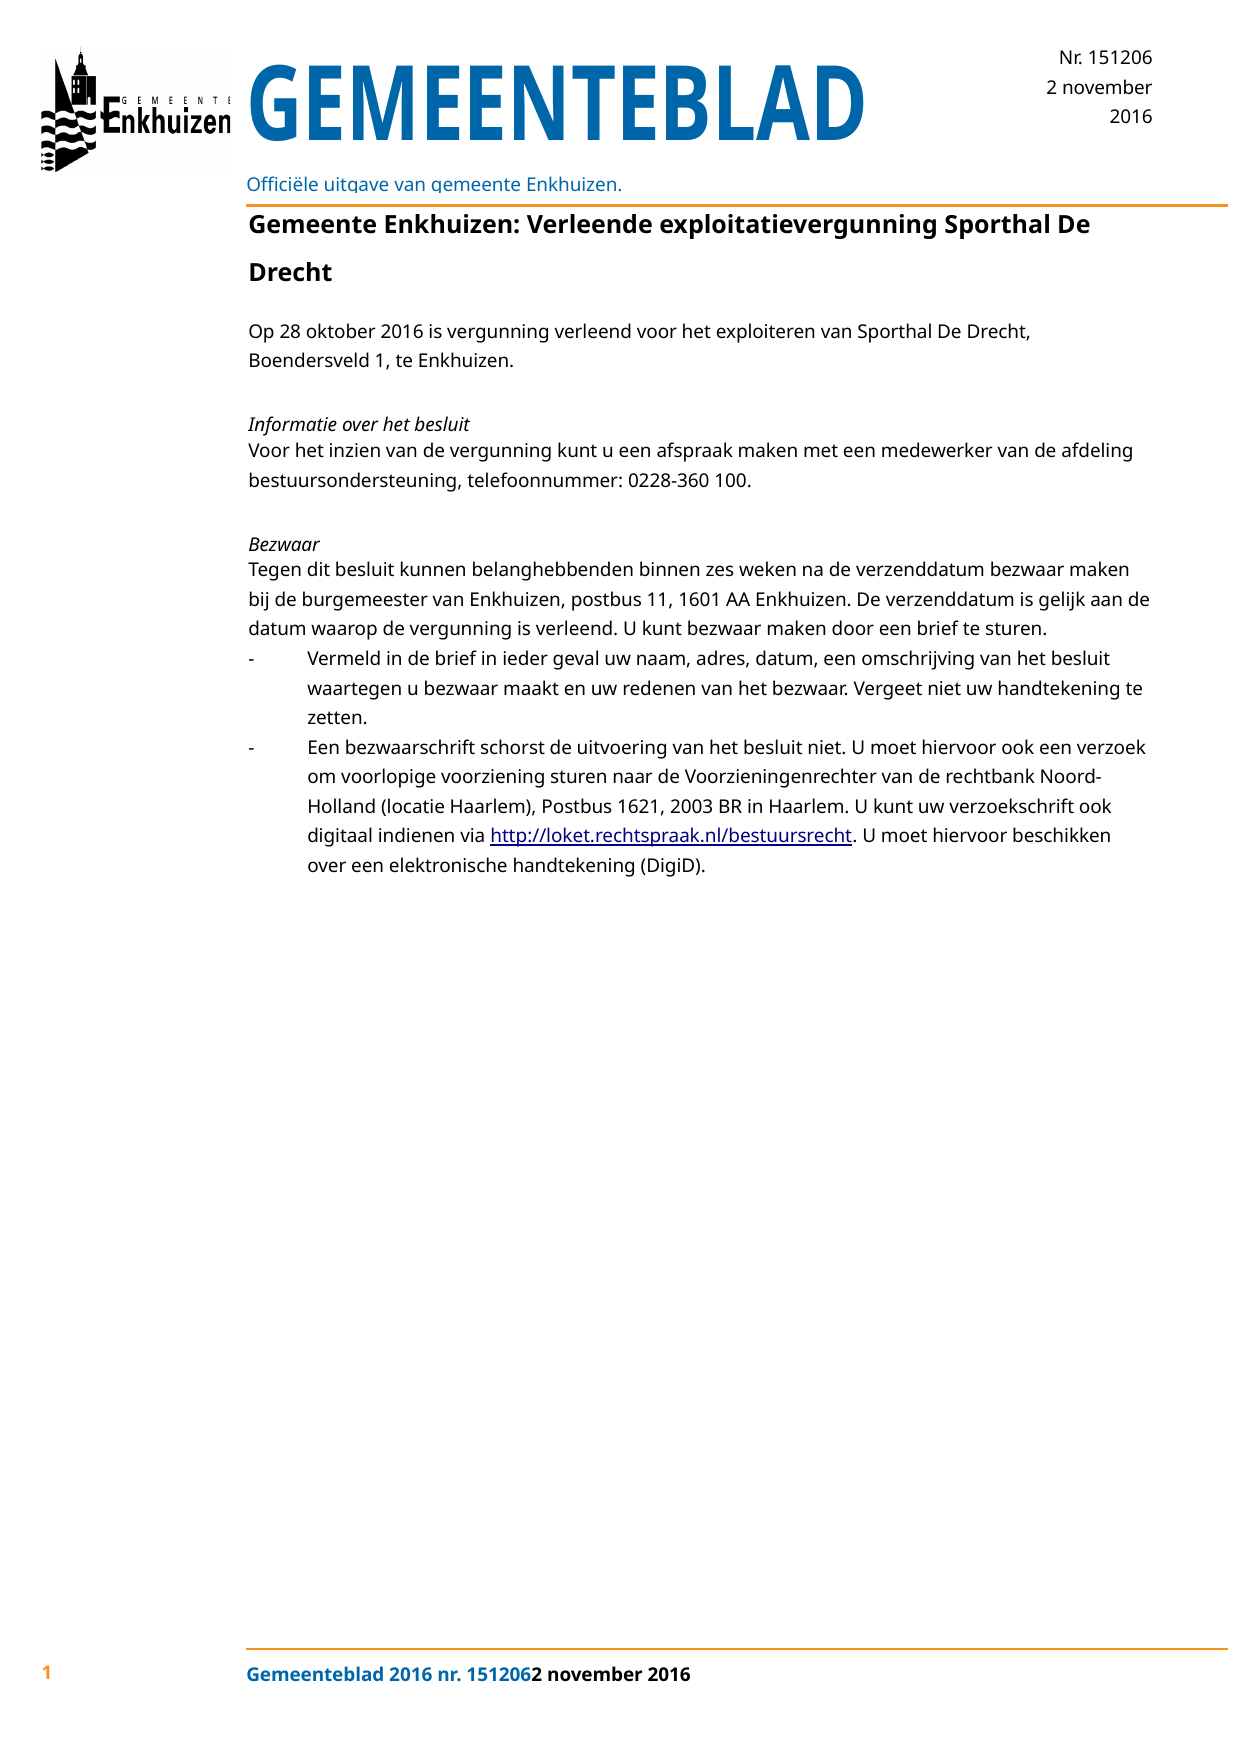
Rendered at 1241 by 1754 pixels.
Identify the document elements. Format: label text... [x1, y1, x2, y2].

list Een bezwaarschrift schorst de uitvoering van het besluit niet. U moet hiervoor ook een verzoek om voorlopige voorziening sturen naar de Voorzieningenrechter van de rechtbank Noord-Holland (locatie Haarlem), Postbus 1621, 2003 BR in Haarlem. U kunt uw verzoekschrift ook digitaal indienen via http://loket.rechtspraak.nl/bestuursrecht. U moet hiervoor beschikken over een elektronische handtekening (DigiD). [248, 734, 1152, 878]
picture [41, 47, 231, 172]
text Voor het inzien van de vergunning kunt u een afspraak maken met een medewerker van de afdeling bestuursondersteuning, telefoonnummer: 0228-360 100. [248, 437, 1152, 492]
text Bezwaar [248, 531, 1152, 556]
text Tegen dit besluit kunnen belanghebbenden binnen zes weken na de verzenddatum bezwaar maken bij de burgemeester van Enkhuizen, postbus 11, 1601 AA Enkhuizen. De verzenddatum is gelijk aan de datum waarop de vergunning is verleend. U kunt bezwaar maken door een brief te sturen. [248, 556, 1152, 641]
text Op 28 oktober 2016 is vergunning verleend voor het exploiteren van Sporthal De Drecht, Boendersveld 1, te Enkhuizen. [248, 318, 1152, 373]
text Informatie over het besluit [248, 411, 1152, 437]
list Vermeld in de brief in ieder geval uw naam, adres, datum, een omschrijving van het besluit waartegen u bezwaar maakt en uw redenen van het bezwaar. Vergeet niet uw handtekening te zetten. [248, 645, 1152, 730]
text Gemeente Enkhuizen: Verleende exploitatievergunning Sporthal De Drecht [248, 207, 1152, 288]
